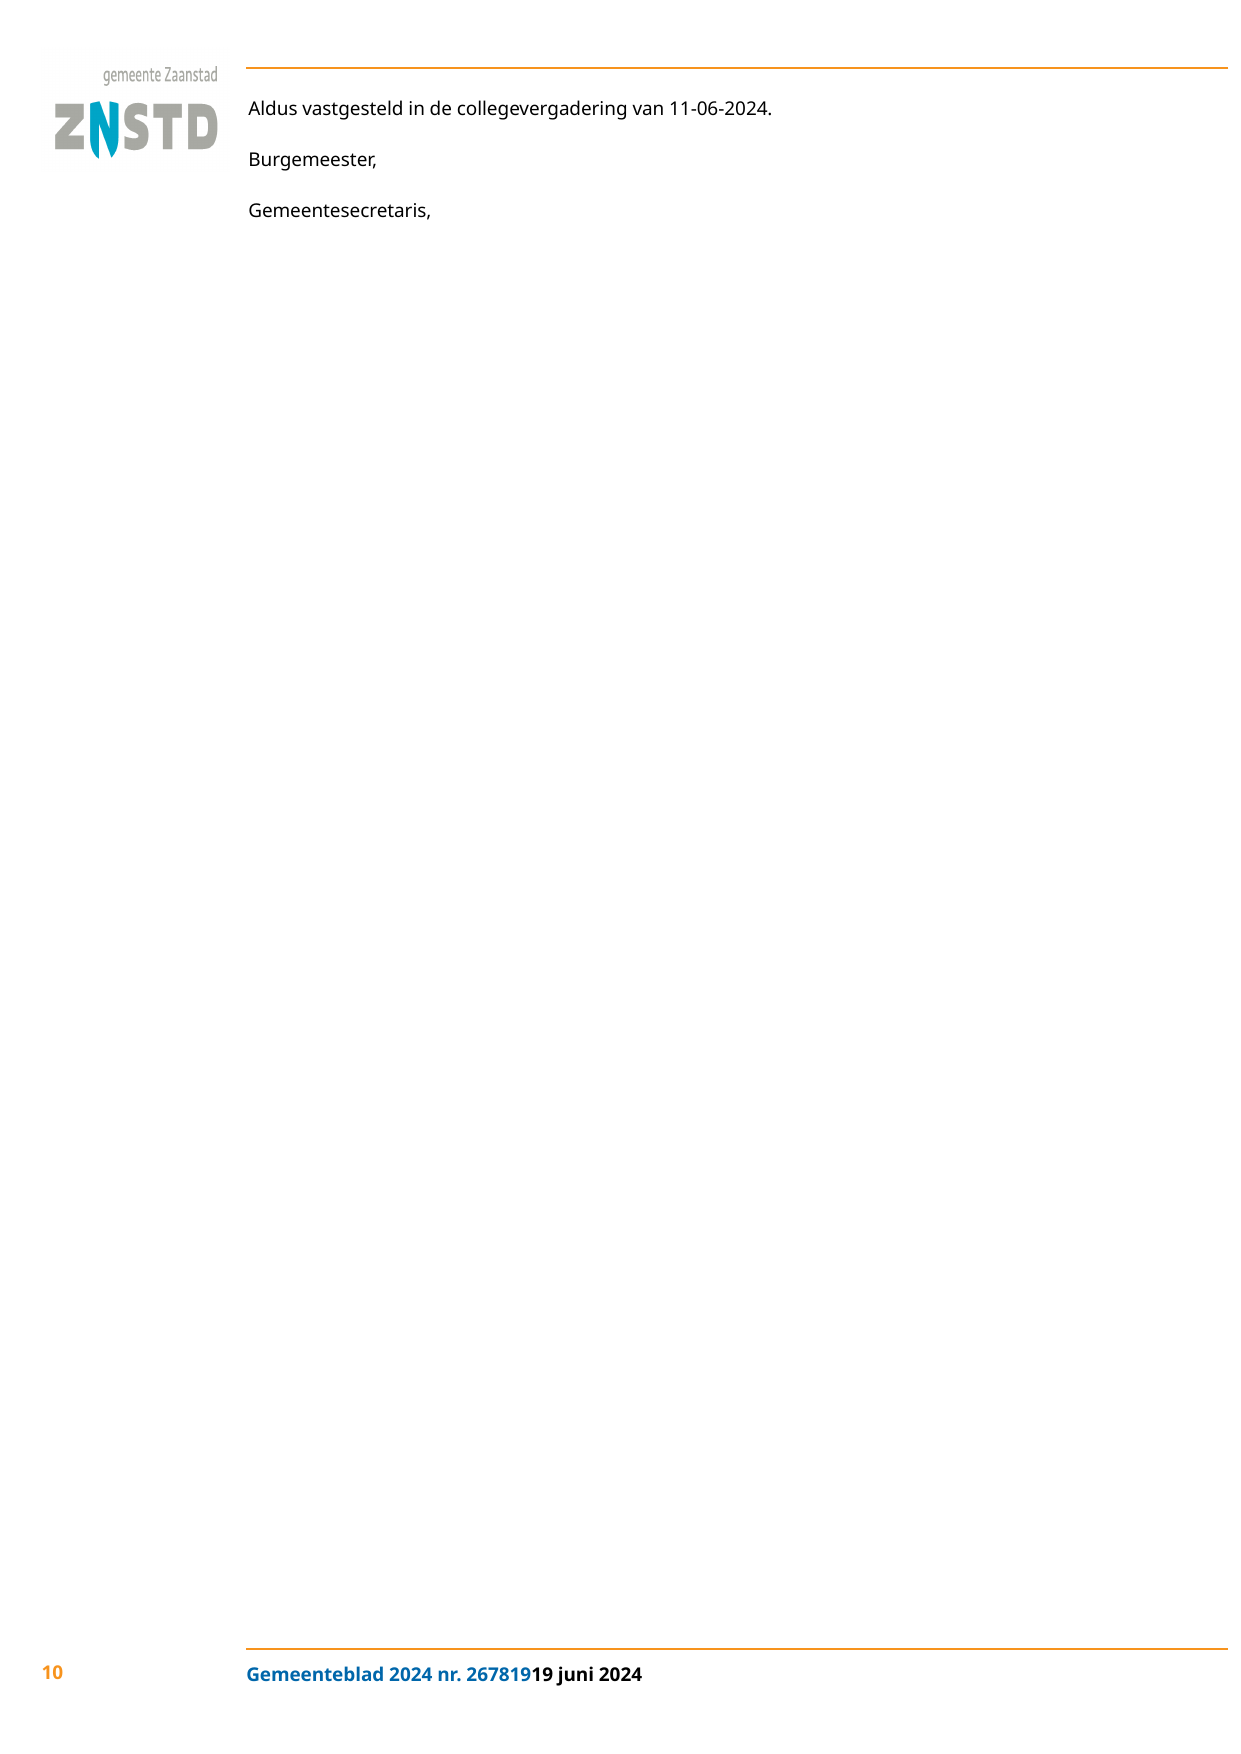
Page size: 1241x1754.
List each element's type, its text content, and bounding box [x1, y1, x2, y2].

text Burgemeester, [248, 146, 1152, 172]
text Gemeentesecretaris, [248, 198, 1152, 223]
text Aldus vastgesteld in de collegevergadering van 11-06-2024. [248, 95, 1152, 121]
picture [41, 47, 231, 172]
